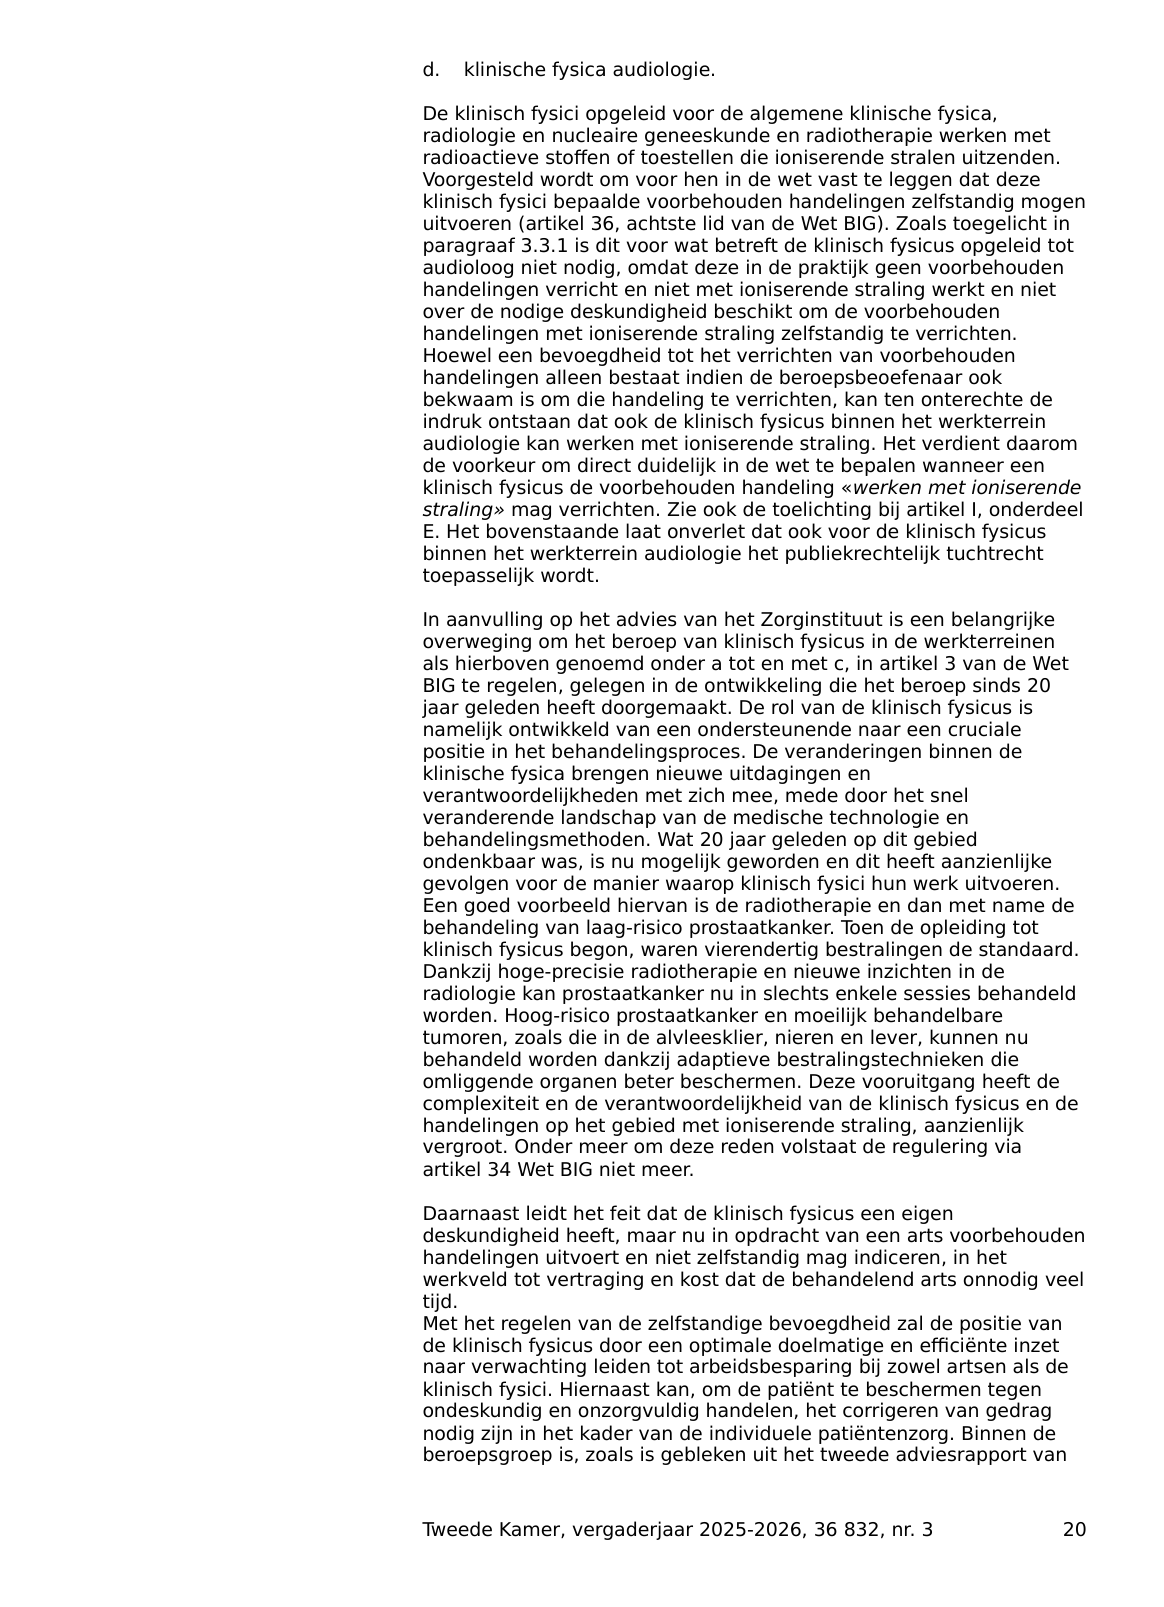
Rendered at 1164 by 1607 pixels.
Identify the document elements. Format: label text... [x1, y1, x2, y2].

text In aanvulling op het advies van het Zorginstituut is een belangrijke overweging om het beroep van klinisch fysicus in de werkterreinen als hierboven genoemd onder a tot en met c, in artikel 3 van de Wet BIG te regelen, gelegen in de ontwikkeling die het beroep sinds 20 jaar geleden heeft doorgemaakt. De rol van de klinisch fysicus is namelijk ontwikkeld van een ondersteunende naar een cruciale positie in het behandelingsproces. De veranderingen binnen de klinische fysica brengen nieuwe uitdagingen en verantwoordelijkheden met zich mee, mede door het snel veranderende landschap van de medische technologie en behandelingsmethoden. Wat 20 jaar geleden op dit gebied ondenkbaar was, is nu mogelijk geworden en dit heeft aanzienlijke gevolgen voor de manier waarop klinisch fysici hun werk uitvoeren. Een goed voorbeeld hiervan is de radiotherapie en dan met name de behandeling van laag-risico prostaatkanker. Toen de opleiding tot klinisch fysicus begon, waren vierendertig bestralingen de standaard. Dankzij hoge-precisie radiotherapie en nieuwe inzichten in de radiologie kan prostaatkanker nu in slechts enkele sessies behandeld worden. Hoog-risico prostaatkanker en moeilijk behandelbare tumoren, zoals die in de alvleesklier, nieren en lever, kunnen nu behandeld worden dankzij adaptieve bestralingstechnieken die omliggende organen beter beschermen. Deze vooruitgang heeft de complexiteit en de verantwoordelijkheid van de klinisch fysicus en de handelingen op het gebied met ioniserende straling, aanzienlijk vergroot. Onder meer om deze reden volstaat de regulering via artikel 34 Wet BIG niet meer. [422, 609, 1087, 1180]
text Met het regelen van de zelfstandige bevoegdheid zal de positie van de klinisch fysicus door een optimale doelmatige en efficiënte inzet naar verwachting leiden tot arbeidsbesparing bij zowel artsen als de klinisch fysici. Hiernaast kan, om de patiënt te beschermen tegen ondeskundig en onzorgvuldig handelen, het corrigeren van gedrag nodig zijn in het kader van de individuele patiëntenzorg. Binnen de beroepsgroep is, zoals is gebleken uit het tweede adviesrapport van [422, 1312, 1087, 1466]
text De klinisch fysici opgeleid voor de algemene klinische fysica, radiologie en nucleaire geneeskunde en radiotherapie werken met radioactieve stoffen of toestellen die ioniserende stralen uitzenden. Voorgesteld wordt om voor hen in de wet vast te leggen dat deze klinisch fysici bepaalde voorbehouden handelingen zelfstandig mogen uitvoeren (artikel 36, achtste lid van de Wet BIG). Zoals toegelicht in paragraaf 3.3.1 is dit voor wat betreft de klinisch fysicus opgeleid tot audioloog niet nodig, omdat deze in de praktijk geen voorbehouden handelingen verricht en niet met ioniserende straling werkt en niet over de nodige deskundigheid beschikt om de voorbehouden handelingen met ioniserende straling zelfstandig te verrichten. Hoewel een bevoegdheid tot het verrichten van voorbehouden handelingen alleen bestaat indien de beroepsbeoefenaar ook bekwaam is om die handeling te verrichten, kan ten onterechte de indruk ontstaan dat ook de klinisch fysicus binnen het werkterrein audiologie kan werken met ioniserende straling. Het verdient daarom de voorkeur om direct duidelijk in de wet te bepalen wanneer een klinisch fysicus de voorbehouden handeling «werken met ioniserende straling» mag verrichten. Zie ook de toelichting bij artikel I, onderdeel E. Het bovenstaande laat onverlet dat ook voor de klinisch fysicus binnen het werkterrein audiologie het publiekrechtelijk tuchtrecht toepasselijk wordt. [422, 103, 1087, 587]
text Daarnaast leidt het feit dat de klinisch fysicus een eigen deskundigheid heeft, maar nu in opdracht van een arts voorbehouden handelingen uitvoert en niet zelfstandig mag indiceren, in het werkveld tot vertraging en kost dat de behandelend arts onnodig veel tijd. [422, 1203, 1087, 1312]
text d. klinische fysica audiologie. [422, 59, 1087, 81]
